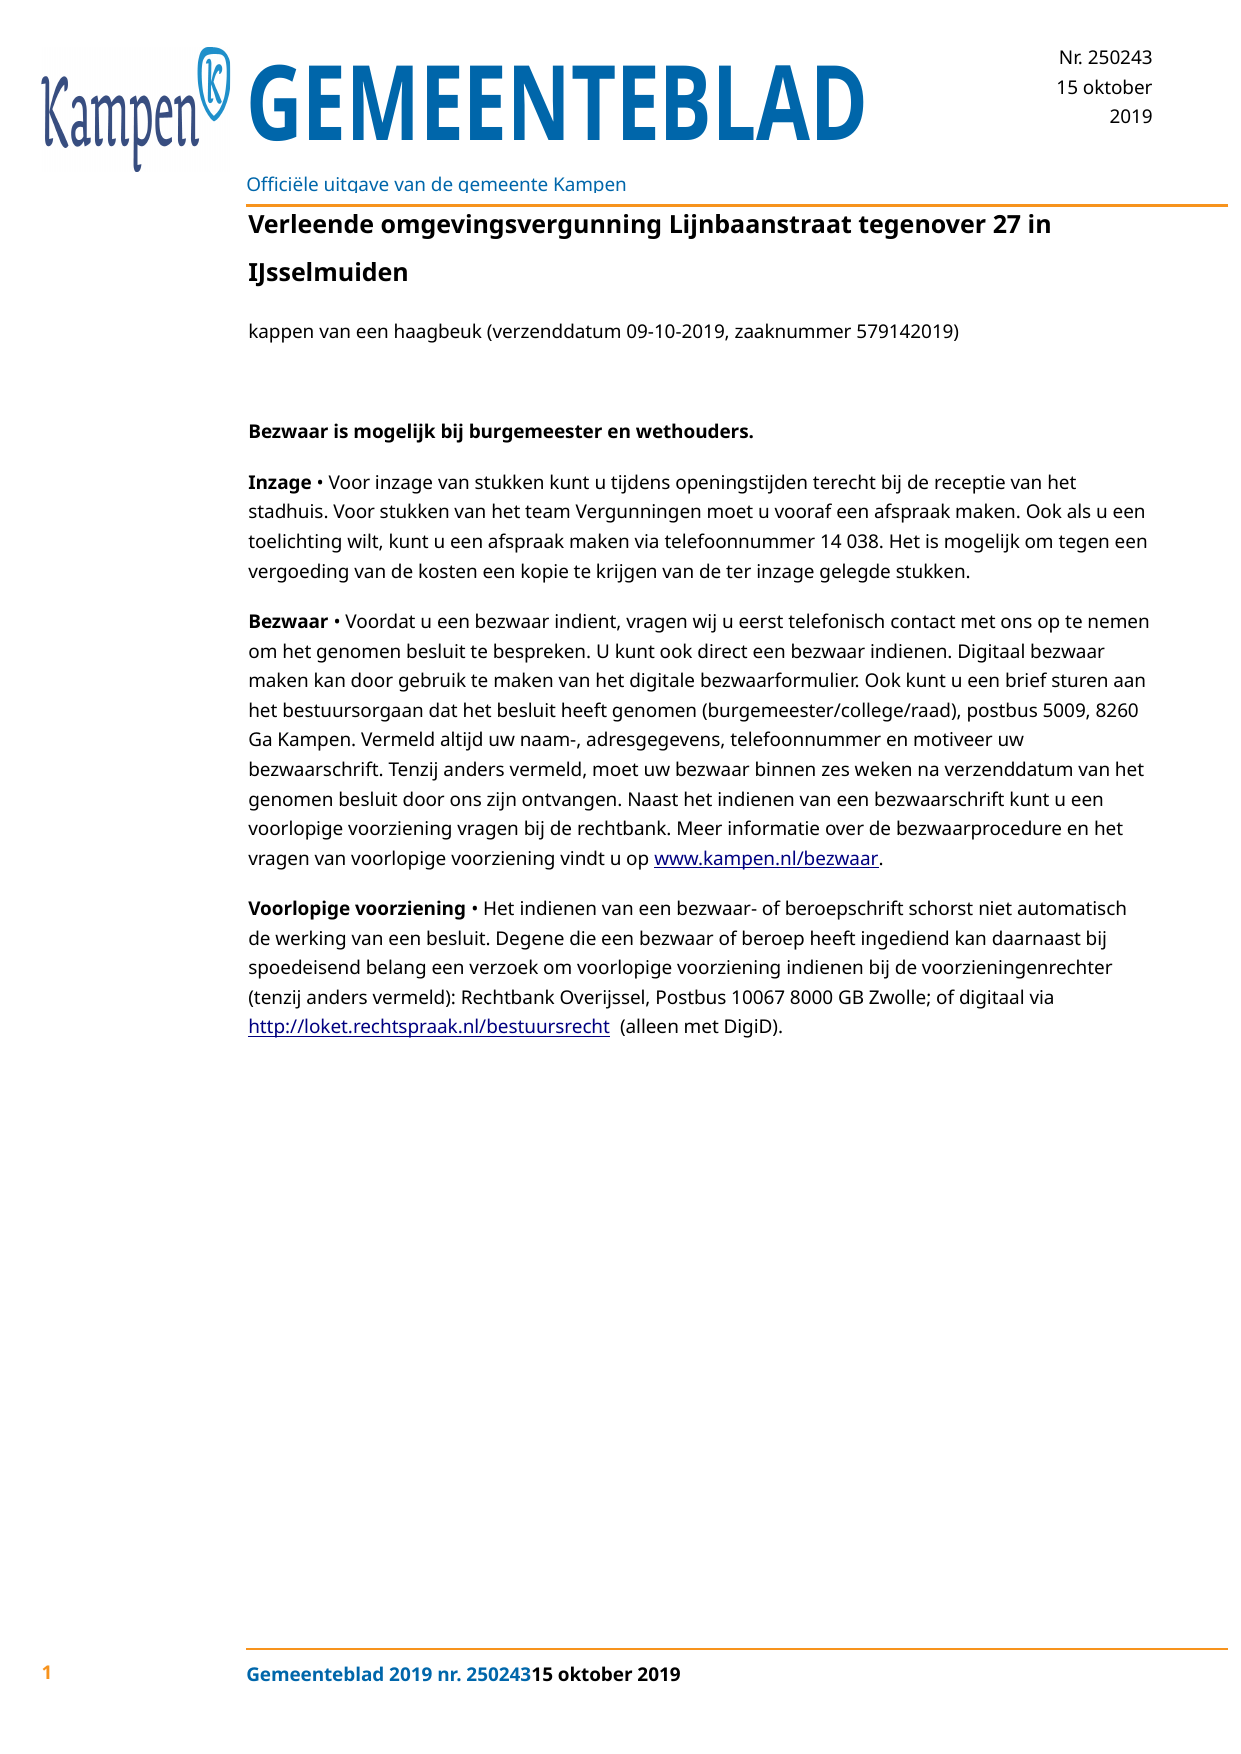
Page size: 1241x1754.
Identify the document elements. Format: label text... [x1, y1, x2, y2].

text Voorlopige voorziening • Het indienen van een bezwaar- of beroepschrift schorst niet automatisch de werking van een besluit. Degene die een bezwaar of beroep heeft ingediend kan daarnaast bij spoedeisend belang een verzoek om voorlopige voorziening indienen bij de voorzieningenrechter (tenzij anders vermeld): Rechtbank Overijssel, Postbus 10067 8000 GB Zwolle; of digitaal via http://loket.rechtspraak.nl/bestuursrecht (alleen met DigiD). [248, 895, 1152, 1039]
text Bezwaar • Voordat u een bezwaar indient, vragen wij u eerst telefonisch contact met ons op te nemen om het genomen besluit te bespreken. U kunt ook direct een bezwaar indienen. Digitaal bezwaar maken kan door gebruik te maken van het digitale bezwaarformulier. Ook kunt u een brief sturen aan het bestuursorgaan dat het besluit heeft genomen (burgemeester/college/raad), postbus 5009, 8260 Ga Kampen. Vermeld altijd uw naam-, adresgegevens, telefoonnummer en motiveer uw bezwaarschrift. Tenzij anders vermeld, moet uw bezwaar binnen zes weken na verzenddatum van het genomen besluit door ons zijn ontvangen. Naast het indienen van een bezwaarschrift kunt u een voorlopige voorziening vragen bij de rechtbank. Meer informatie over de bezwaarprocedure en het vragen van voorlopige voorziening vindt u op www.kampen.nl/bezwaar. [248, 608, 1152, 871]
text Inzage • Voor inzage van stukken kunt u tijdens openingstijden terecht bij de receptie van het stadhuis. Voor stukken van het team Vergunningen moet u vooraf een afspraak maken. Ook als u een toelichting wilt, kunt u een afspraak maken via telefoonnummer 14 038. Het is mogelijk om tegen een vergoeding van de kosten een kopie te krijgen van de ter inzage gelegde stukken. [248, 469, 1152, 584]
text Verleende omgevingsvergunning Lijnbaanstraat tegenover 27 in IJsselmuiden [248, 207, 1152, 288]
picture [41, 47, 231, 172]
text Bezwaar is mogelijk bij burgemeester en wethouders. [248, 419, 1152, 444]
text kappen van een haagbeuk (verzenddatum 09-10-2019, zaaknummer 579142019) [248, 318, 1152, 344]
